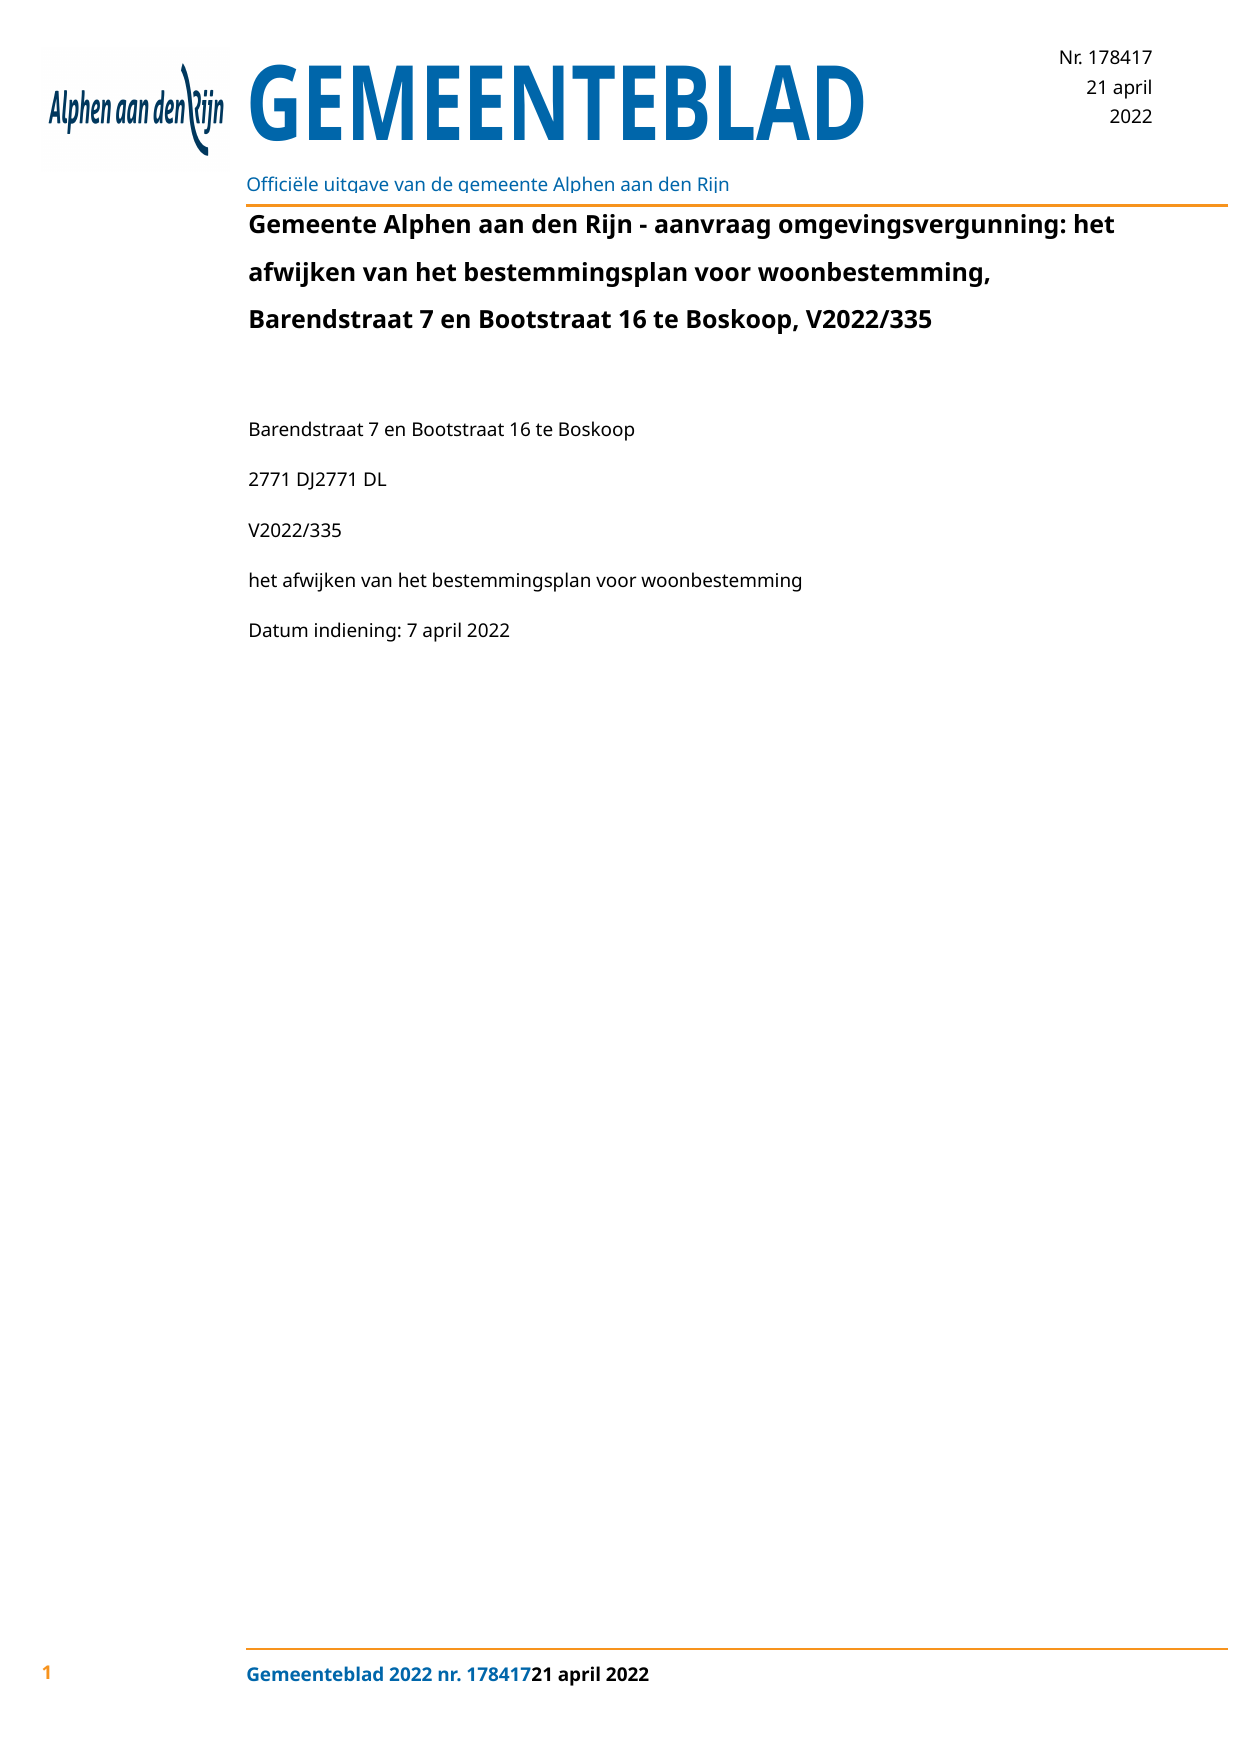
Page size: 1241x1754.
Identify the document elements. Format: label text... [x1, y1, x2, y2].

text Gemeente Alphen aan den Rijn - aanvraag omgevingsvergunning: het afwijken van het bestemmingsplan voor woonbestemming, Barendstraat 7 en Bootstraat 16 te Boskoop, V2022/335 [248, 207, 1152, 336]
text het afwijken van het bestemmingsplan voor woonbestemming [248, 567, 1152, 593]
picture [41, 47, 231, 172]
text Datum indiening: 7 april 2022 [248, 618, 1152, 643]
text Barendstraat 7 en Bootstraat 16 te Boskoop [248, 416, 1152, 442]
text 2771 DJ2771 DL [248, 466, 1152, 492]
text V2022/335 [248, 517, 1152, 542]
